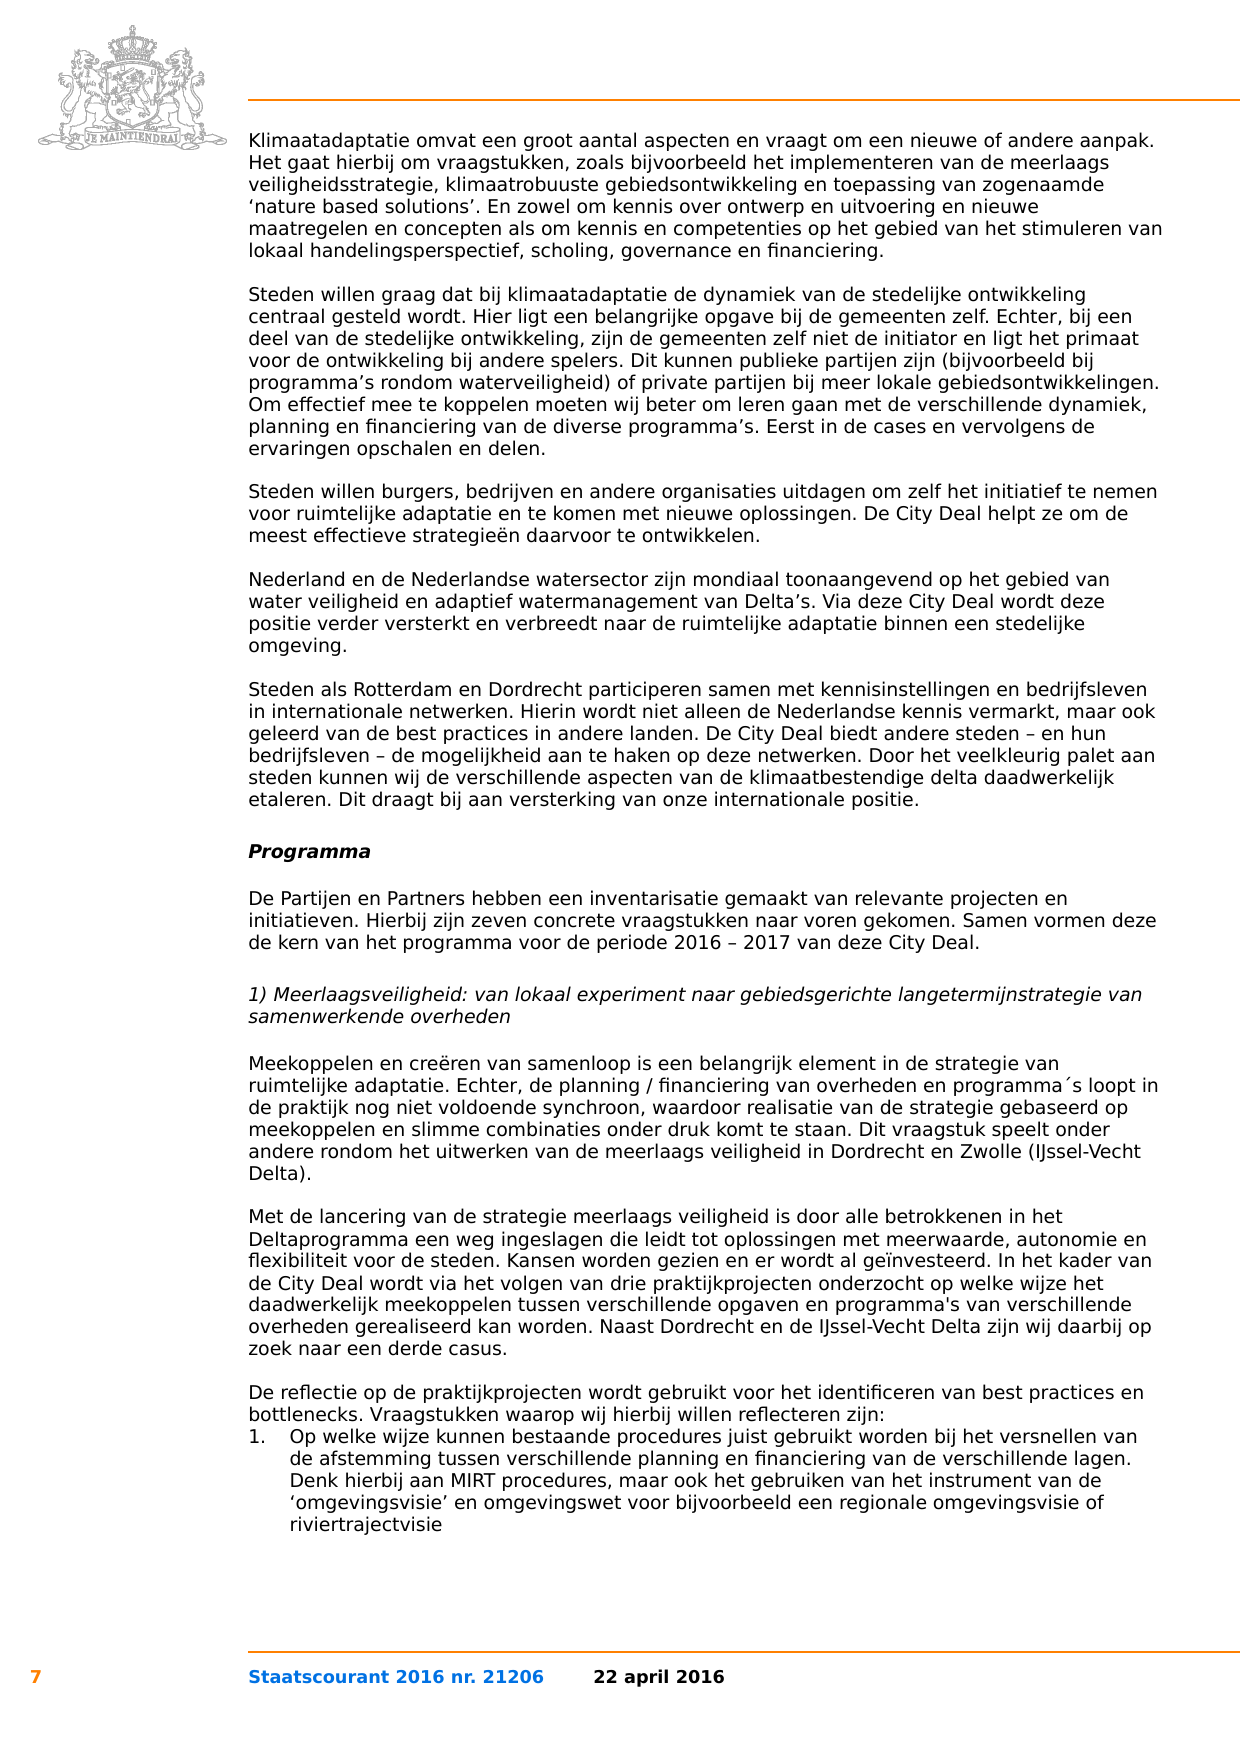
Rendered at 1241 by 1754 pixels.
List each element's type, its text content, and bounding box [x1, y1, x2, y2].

picture [38, 25, 227, 150]
text Met de lancering van de strategie meerlaags veiligheid is door alle betrokkenen in het Deltaprogramma een weg ingeslagen die leidt tot oplossingen met meerwaarde, autonomie en flexibiliteit voor de steden. Kansen worden gezien en er wordt al geïnvesteerd. In het kader van de City Deal wordt via het volgen van drie praktijkprojecten onderzocht op welke wijze het daadwerkelijk meekoppelen tussen verschillende opgaven en programma's van verschillende overheden gerealiseerd kan worden. Naast Dordrecht en de IJssel-Vecht Delta zijn wij daarbij op zoek naar een derde casus. [248, 1206, 1163, 1360]
text De Partijen en Partners hebben een inventarisatie gemaakt van relevante projecten en initiatieven. Hierbij zijn zeven concrete vraagstukken naar voren gekomen. Samen vormen deze de kern van het programma voor de periode 2016 – 2017 van deze City Deal. [248, 888, 1163, 954]
subtitle Programma [248, 841, 1163, 863]
text Nederland en de Nederlandse watersector zijn mondiaal toonaangevend op het gebied van water veiligheid en adaptief watermanagement van Delta’s. Via deze City Deal wordt deze positie verder versterkt en verbreedt naar de ruimtelijke adaptatie binnen een stedelijke omgeving. [248, 569, 1163, 657]
text Steden als Rotterdam en Dordrecht participeren samen met kennisinstellingen en bedrijfsleven in internationale netwerken. Hierin wordt niet alleen de Nederlandse kennis vermarkt, maar ook geleerd van de best practices in andere landen. De City Deal biedt andere steden – en hun bedrijfsleven – de mogelijkheid aan te haken op deze netwerken. Door het veelkleurig palet aan steden kunnen wij de verschillende aspecten van de klimaatbestendige delta daadwerkelijk etaleren. Dit draagt bij aan versterking van onze internationale positie. [248, 679, 1163, 811]
text Steden willen burgers, bedrijven en andere organisaties uitdagen om zelf het initiatief te nemen voor ruimtelijke adaptatie en te komen met nieuwe oplossingen. De City Deal helpt ze om de meest effectieve strategieën daarvoor te ontwikkelen. [248, 481, 1163, 547]
text De reflectie op de praktijkprojecten wordt gebruikt voor het identificeren van best practices en bottlenecks. Vraagstukken waarop wij hierbij willen reflecteren zijn: [248, 1382, 1163, 1426]
subtitle 1) Meerlaagsveiligheid: van lokaal experiment naar gebiedsgerichte langetermijnstrategie van samenwerkende overheden [248, 984, 1163, 1028]
text Meekoppelen en creëren van samenloop is een belangrijk element in de strategie van ruimtelijke adaptatie. Echter, de planning / financiering van overheden en programma´s loopt in de praktijk nog niet voldoende synchroon, waardoor realisatie van de strategie gebaseerd op meekoppelen en slimme combinaties onder druk komt te staan. Dit vraagstuk speelt onder andere rondom het uitwerken van de meerlaags veiligheid in Dordrecht en Zwolle (IJssel-Vecht Delta). [248, 1053, 1163, 1184]
text Steden willen graag dat bij klimaatadaptatie de dynamiek van de stedelijke ontwikkeling centraal gesteld wordt. Hier ligt een belangrijke opgave bij de gemeenten zelf. Echter, bij een deel van de stedelijke ontwikkeling, zijn de gemeenten zelf niet de initiator en ligt het primaat voor de ontwikkeling bij andere spelers. Dit kunnen publieke partijen zijn (bijvoorbeeld bij programma’s rondom waterveiligheid) of private partijen bij meer lokale gebiedsontwikkelingen. Om effectief mee te koppelen moeten wij beter om leren gaan met de verschillende dynamiek, planning en financiering van de diverse programma’s. Eerst in de cases en vervolgens de ervaringen opschalen en delen. [248, 284, 1163, 459]
text 1. Op welke wijze kunnen bestaande procedures juist gebruikt worden bij het versnellen van de afstemming tussen verschillende planning en financiering van de verschillende lagen. Denk hierbij aan MIRT procedures, maar ook het gebruiken van het instrument van de ‘omgevingsvisie’ en omgevingswet voor bijvoorbeeld een regionale omgevingsvisie of riviertrajectvisie [248, 1426, 1163, 1536]
text Klimaatadaptatie omvat een groot aantal aspecten en vraagt om een nieuwe of andere aanpak. Het gaat hierbij om vraagstukken, zoals bijvoorbeeld het implementeren van de meerlaags veiligheidsstrategie, klimaatrobuuste gebiedsontwikkeling en toepassing van zogenaamde ‘nature based solutions’. En zowel om kennis over ontwerp en uitvoering en nieuwe maatregelen en concepten als om kennis en competenties op het gebied van het stimuleren van lokaal handelingsperspectief, scholing, governance en financiering. [248, 130, 1163, 262]
